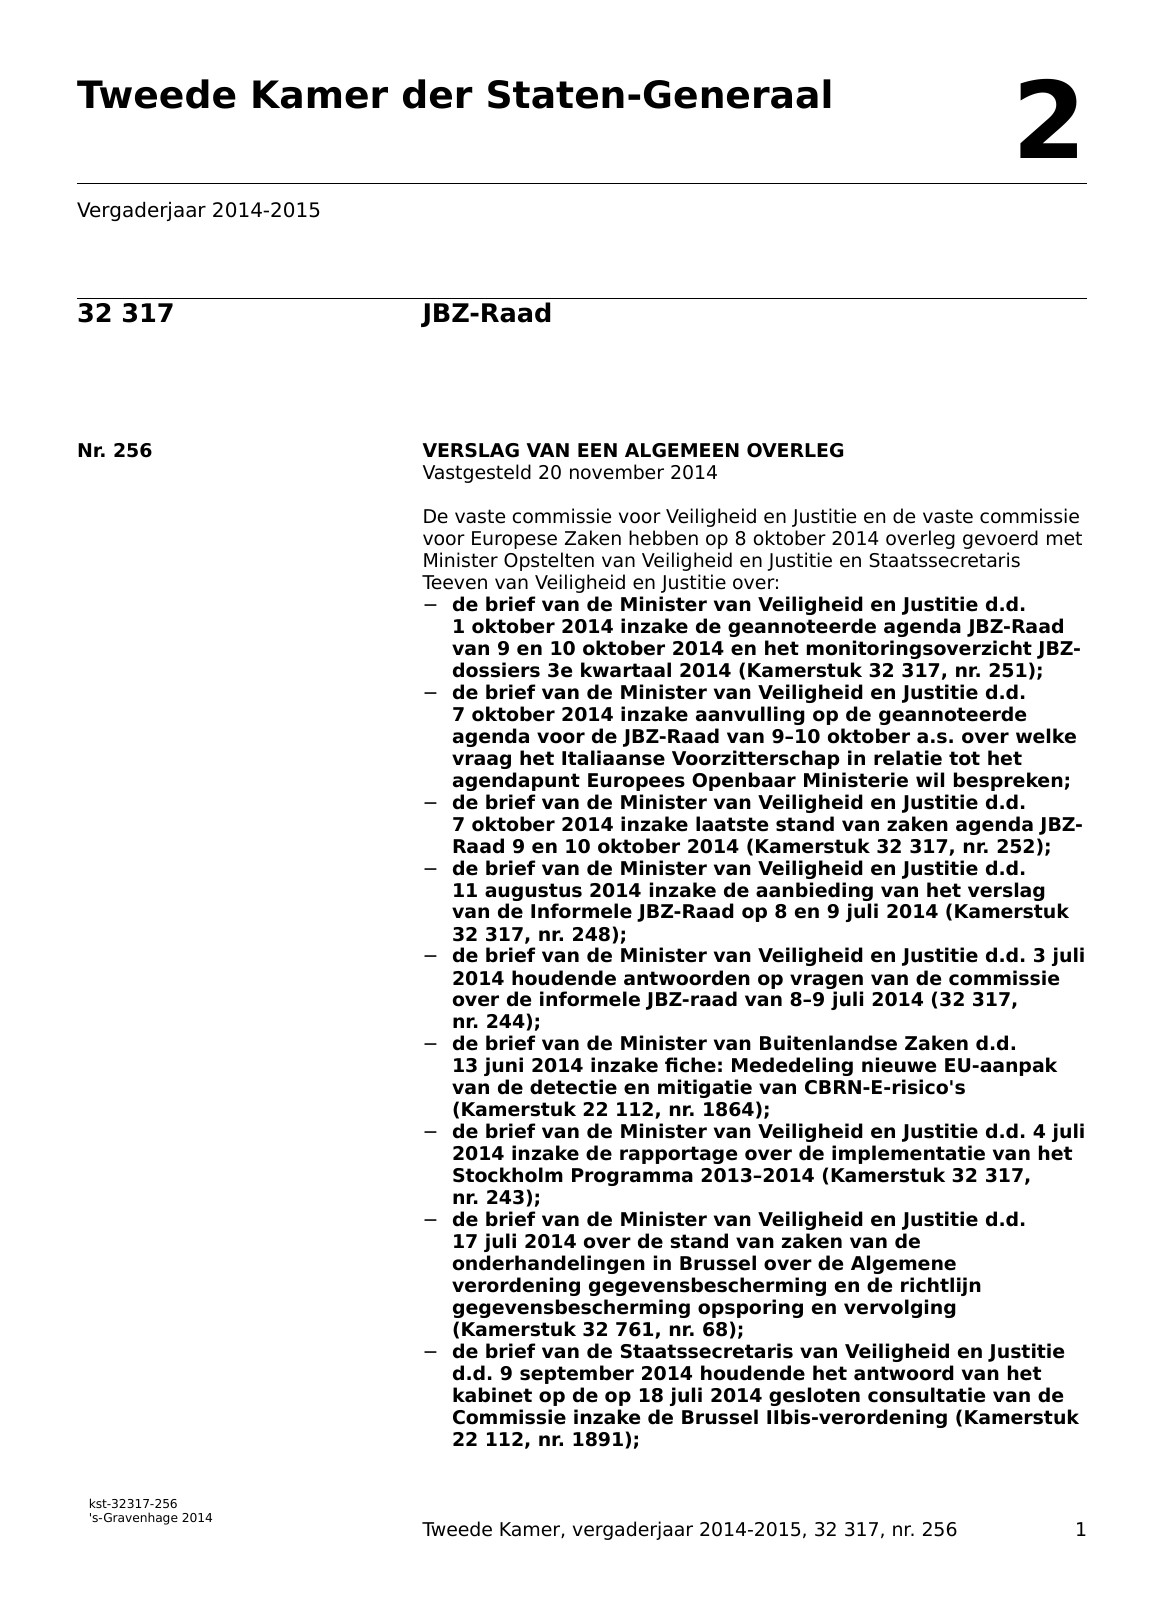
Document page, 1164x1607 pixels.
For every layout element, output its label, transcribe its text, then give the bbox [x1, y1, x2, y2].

subtitle Nr. 256 VERSLAG VAN EEN ALGEMEEN OVERLEG [77, 440, 1087, 462]
text 's-Gravenhage 2014 [88, 1511, 323, 1525]
text De vaste commissie voor Veiligheid en Justitie en de vaste commissie voor Europese Zaken hebben op 8 oktober 2014 overleg gevoerd met Minister Opstelten van Veiligheid en Justitie en Staatssecretaris Teeven van Veiligheid en Justitie over: [422, 506, 1087, 594]
text − de brief van de Staatssecretaris van Veiligheid en Justitie d.d. 9 september 2014 houdende het antwoord van het kabinet op de op 18 juli 2014 gesloten consultatie van de Commissie inzake de Brussel IIbis-verordening (Kamerstuk 22 112, nr. 1891); [422, 1341, 1087, 1451]
text − de brief van de Minister van Veiligheid en Justitie d.d. 1 oktober 2014 inzake de geannoteerde agenda JBZ-Raad van 9 en 10 oktober 2014 en het monitoringsoverzicht JBZ-dossiers 3e kwartaal 2014 (Kamerstuk 32 317, nr. 251); [422, 594, 1087, 682]
text − de brief van de Minister van Veiligheid en Justitie d.d. 11 augustus 2014 inzake de aanbieding van het verslag van de Informele JBZ-Raad op 8 en 9 juli 2014 (Kamerstuk 32 317, nr. 248); [422, 857, 1087, 945]
text − de brief van de Minister van Veiligheid en Justitie d.d. 3 juli 2014 houdende antwoorden op vragen van de commissie over de informele JBZ-raad van 8–9 juli 2014 (32 317, nr. 244); [422, 945, 1087, 1033]
text Vastgesteld 20 november 2014 [422, 462, 1087, 484]
table_cell Vergaderjaar 2014-2015 [77, 184, 1087, 298]
table_header 2 [886, 59, 1087, 183]
text kst-32317-256 [88, 1497, 323, 1511]
text − de brief van de Minister van Buitenlandse Zaken d.d. 13 juni 2014 inzake fiche: Mededeling nieuwe EU-aanpak van de detectie en mitigatie van CBRN-E-risico's (Kamerstuk 22 112, nr. 1864); [422, 1033, 1087, 1121]
subtitle 32 317 JBZ-Raad [77, 299, 1087, 329]
text − de brief van de Minister van Veiligheid en Justitie d.d. 4 juli 2014 inzake de rapportage over de implementatie van het Stockholm Programma 2013–2014 (Kamerstuk 32 317, nr. 243); [422, 1121, 1087, 1209]
table_header Tweede Kamer der Staten-Generaal [77, 59, 886, 183]
text − de brief van de Minister van Veiligheid en Justitie d.d. 7 oktober 2014 inzake aanvulling op de geannoteerde agenda voor de JBZ-Raad van 9–10 oktober a.s. over welke vraag het Italiaanse Voorzitterschap in relatie tot het agendapunt Europees Openbaar Ministerie wil bespreken; [422, 682, 1087, 792]
text − de brief van de Minister van Veiligheid en Justitie d.d. 7 oktober 2014 inzake laatste stand van zaken agenda JBZ-Raad 9 en 10 oktober 2014 (Kamerstuk 32 317, nr. 252); [422, 792, 1087, 857]
text − de brief van de Minister van Veiligheid en Justitie d.d. 17 juli 2014 over de stand van zaken van de onderhandelingen in Brussel over de Algemene verordening gegevensbescherming en de richtlijn gegevensbescherming opsporing en vervolging (Kamerstuk 32 761, nr. 68); [422, 1209, 1087, 1341]
